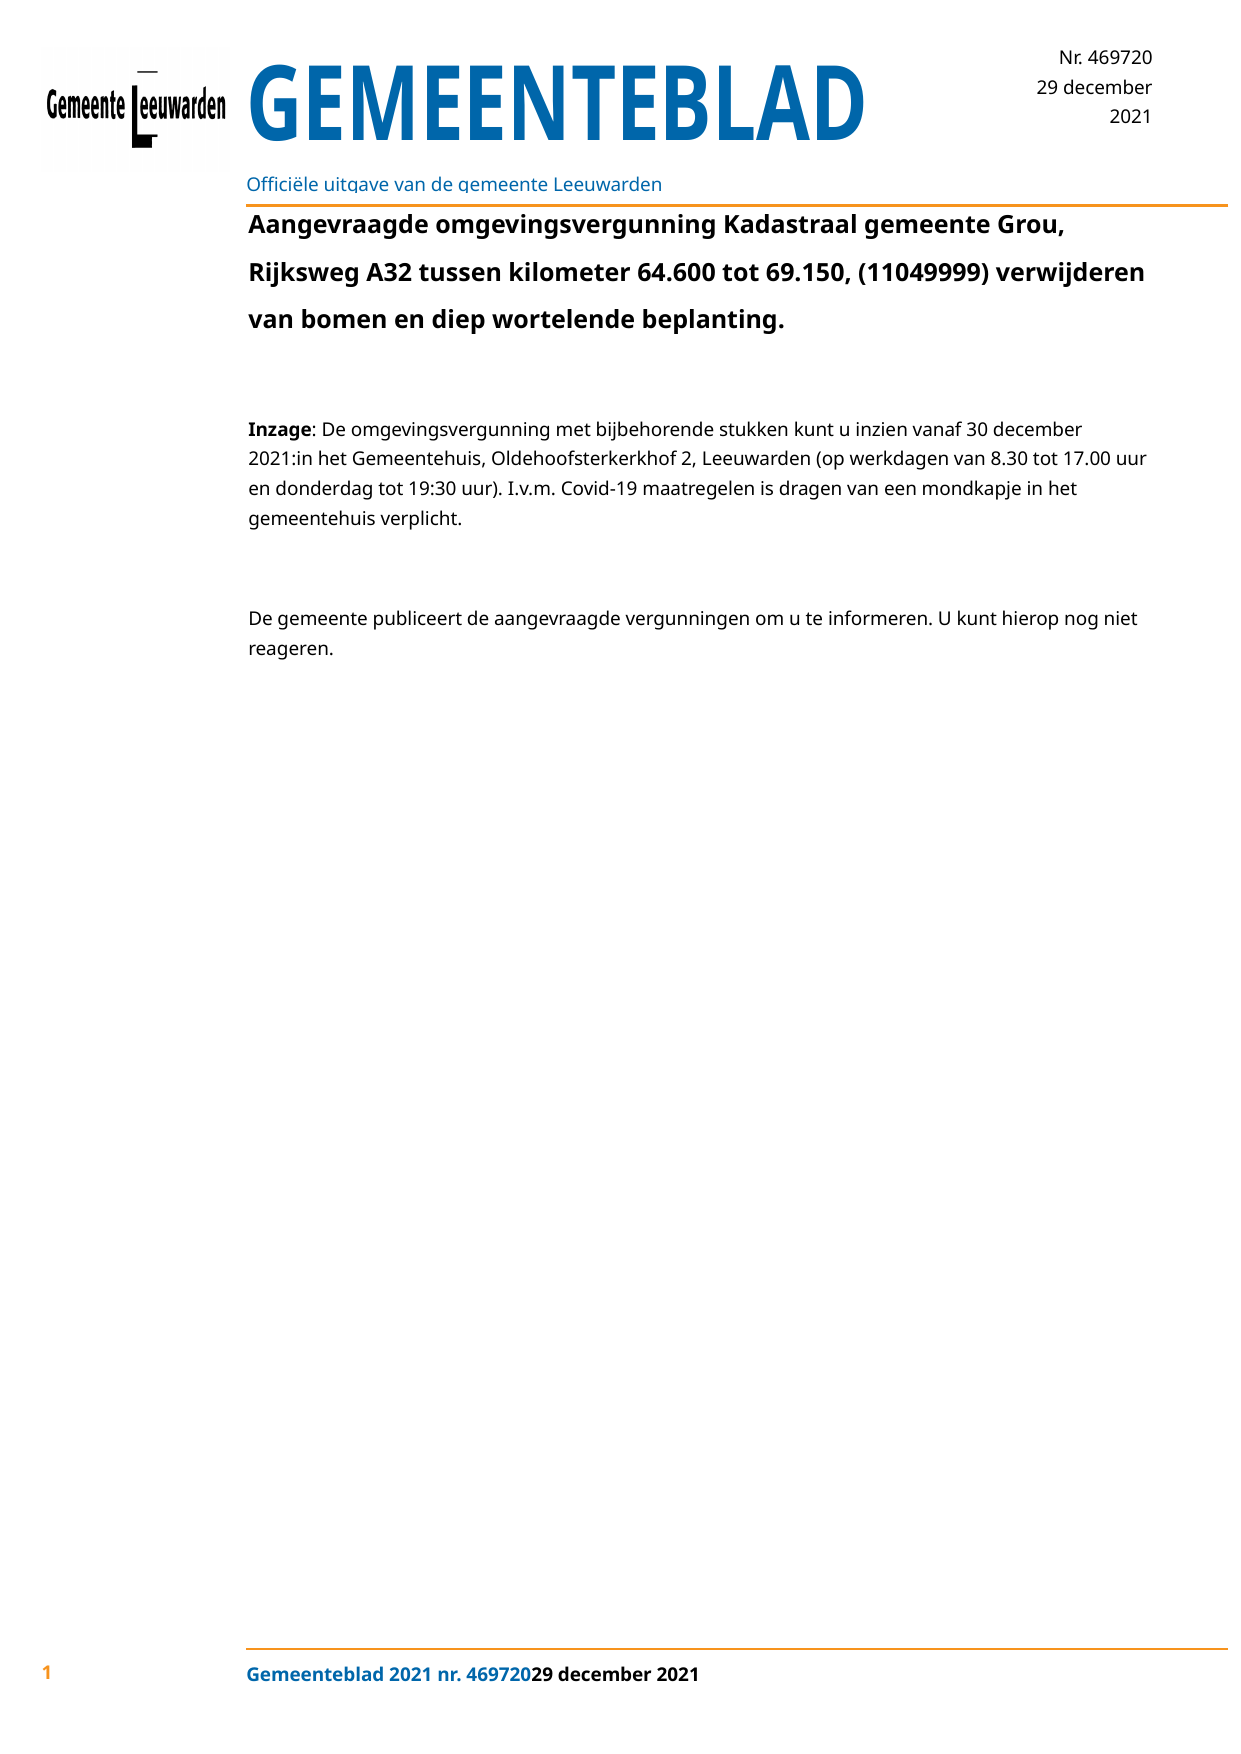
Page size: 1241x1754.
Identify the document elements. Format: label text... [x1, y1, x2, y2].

picture [41, 47, 231, 172]
text De gemeente publiceert de aangevraagde vergunningen om u te informeren. U kunt hierop nog niet reageren. [248, 606, 1152, 661]
text Aangevraagde omgevingsvergunning Kadastraal gemeente Grou, Rijksweg A32 tussen kilometer 64.600 tot 69.150, (11049999) verwijderen van bomen en diep wortelende beplanting. [248, 207, 1152, 336]
text Inzage: De omgevingsvergunning met bijbehorende stukken kunt u inzien vanaf 30 december 2021:in het Gemeentehuis, Oldehoofsterkerkhof 2, Leeuwarden (op werkdagen van 8.30 tot 17.00 uur en donderdag tot 19:30 uur). I.v.m. Covid-19 maatregelen is dragen van een mondkapje in het gemeentehuis verplicht. [248, 416, 1152, 530]
